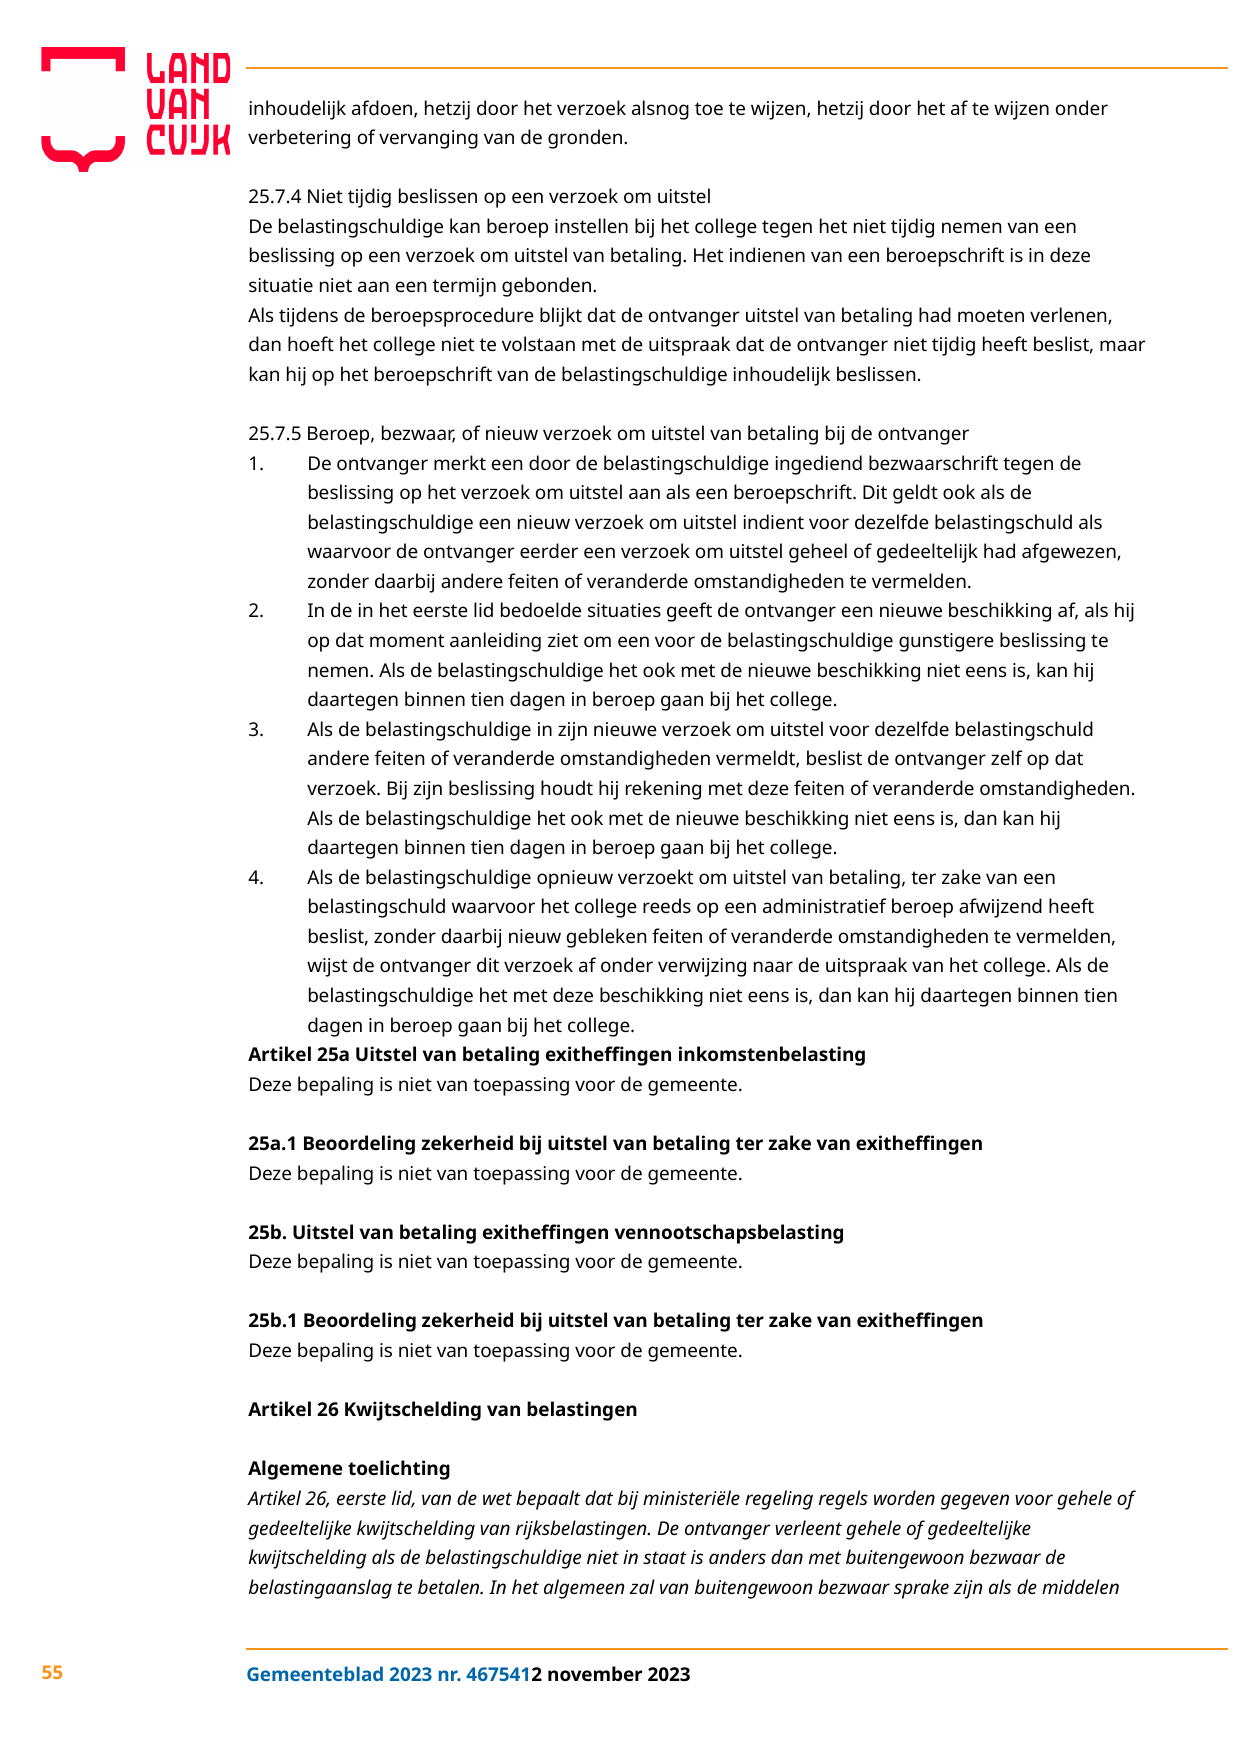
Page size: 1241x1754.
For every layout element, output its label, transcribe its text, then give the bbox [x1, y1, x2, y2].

text Artikel 26 Kwijtschelding van belastingen [248, 1396, 1152, 1422]
list De ontvanger merkt een door de belastingschuldige ingediend bezwaarschrift tegen de beslissing op het verzoek om uitstel aan als een beroepschrift. Dit geldt ook als de belastingschuldige een nieuw verzoek om uitstel indient voor dezelfde belastingschuld als waarvoor de ontvanger eerder een verzoek om uitstel geheel of gedeeltelijk had afgewezen, zonder daarbij andere feiten of veranderde omstandigheden te vermelden. [248, 450, 1152, 594]
text De belastingschuldige kan beroep instellen bij het college tegen het niet tijdig nemen van een beslissing op een verzoek om uitstel van betaling. Het indienen van een beroepschrift is in deze situatie niet aan een termijn gebonden. [248, 213, 1152, 298]
text Algemene toelichting [248, 1456, 1152, 1481]
text 25a.1 Beoordeling zekerheid bij uitstel van betaling ter zake van exitheffingen [248, 1130, 1152, 1156]
text 25b.1 Beoordeling zekerheid bij uitstel van betaling ter zake van exitheffingen [248, 1308, 1152, 1333]
text Deze bepaling is niet van toepassing voor de gemeente. [248, 1071, 1152, 1097]
text Deze bepaling is niet van toepassing voor de gemeente. [248, 1248, 1152, 1274]
list In de in het eerste lid bedoelde situaties geeft de ontvanger een nieuwe beschikking af, als hij op dat moment aanleiding ziet om een voor de belastingschuldige gunstigere beslissing te nemen. Als de belastingschuldige het ook met de nieuwe beschikking niet eens is, kan hij daartegen binnen tien dagen in beroep gaan bij het college. [248, 598, 1152, 712]
text 25.7.5 Beroep, bezwaar, of nieuw verzoek om uitstel van betaling bij de ontvanger [248, 420, 1152, 446]
text Artikel 25a Uitstel van betaling exitheffingen inkomstenbelasting [248, 1041, 1152, 1067]
text Als tijdens de beroepsprocedure blijkt dat de ontvanger uitstel van betaling had moeten verlenen, dan hoeft het college niet te volstaan met de uitspraak dat de ontvanger niet tijdig heeft beslist, maar kan hij op het beroepschrift van de belastingschuldige inhoudelijk beslissen. [248, 302, 1152, 387]
picture [41, 47, 231, 172]
text Deze bepaling is niet van toepassing voor de gemeente. [248, 1337, 1152, 1363]
text 25b. Uitstel van betaling exitheffingen vennootschapsbelasting [248, 1219, 1152, 1245]
list Als de belastingschuldige opnieuw verzoekt om uitstel van betaling, ter zake van een belastingschuld waarvoor het college reeds op een administratief beroep afwijzend heeft beslist, zonder daarbij nieuw gebleken feiten of veranderde omstandigheden te vermelden, wijst de ontvanger dit verzoek af onder verwijzing naar de uitspraak van het college. Als de belastingschuldige het met deze beschikking niet eens is, dan kan hij daartegen binnen tien dagen in beroep gaan bij het college. [248, 864, 1152, 1038]
text Artikel 26, eerste lid, van de wet bepaalt dat bij ministeriële regeling regels worden gegeven voor gehele of gedeeltelijke kwijtschelding van rijksbelastingen. De ontvanger verleent gehele of gedeeltelijke kwijtschelding als de belastingschuldige niet in staat is anders dan met buitengewoon bezwaar de belastingaanslag te betalen. In het algemeen zal van buitengewoon bezwaar sprake zijn als de middelen [248, 1485, 1152, 1600]
text 25.7.4 Niet tijdig beslissen op een verzoek om uitstel [248, 183, 1152, 209]
text Deze bepaling is niet van toepassing voor de gemeente. [248, 1160, 1152, 1186]
text inhoudelijk afdoen, hetzij door het verzoek alsnog toe te wijzen, hetzij door het af te wijzen onder verbetering of vervanging van de gronden. [248, 95, 1152, 150]
list Als de belastingschuldige in zijn nieuwe verzoek om uitstel voor dezelfde belastingschuld andere feiten of veranderde omstandigheden vermeldt, beslist de ontvanger zelf op dat verzoek. Bij zijn beslissing houdt hij rekening met deze feiten of veranderde omstandigheden. Als de belastingschuldige het ook met de nieuwe beschikking niet eens is, dan kan hij daartegen binnen tien dagen in beroep gaan bij het college. [248, 716, 1152, 860]
